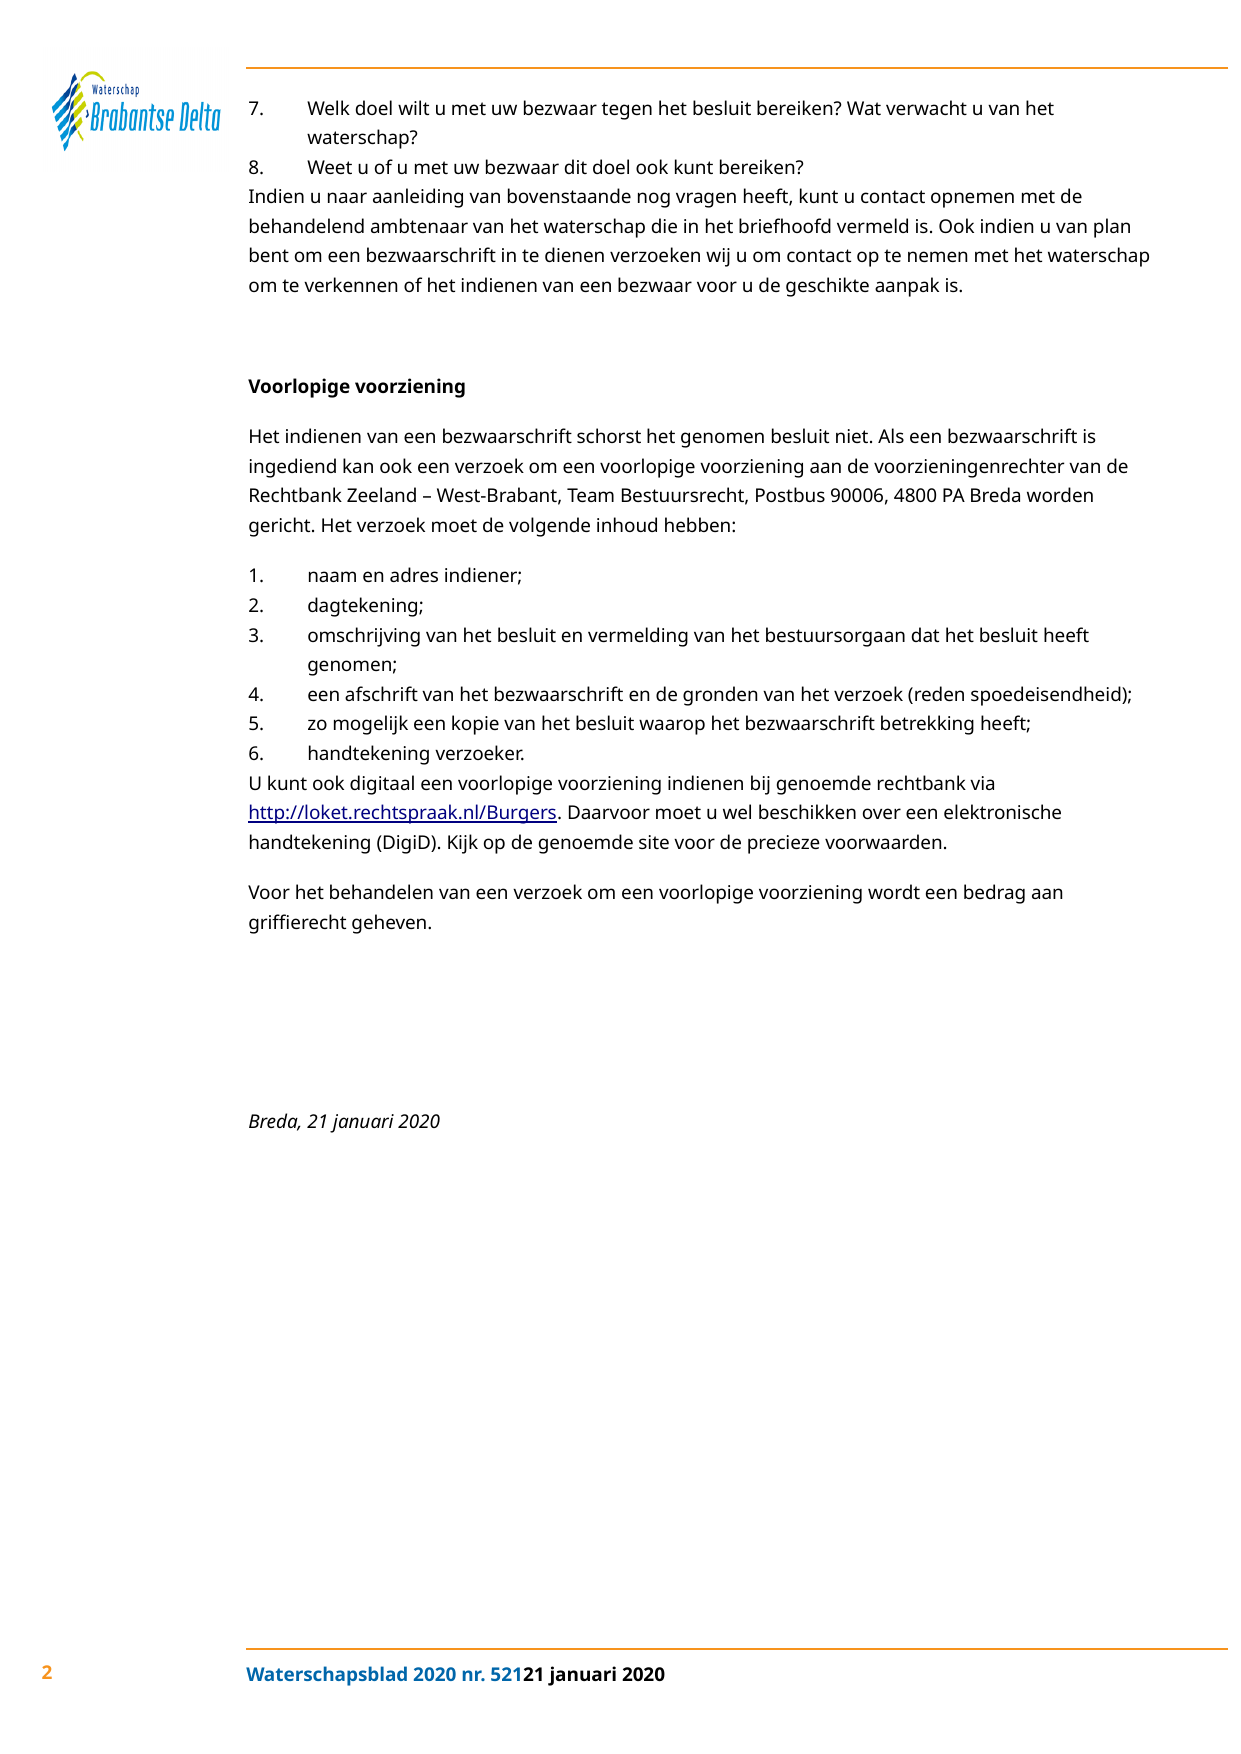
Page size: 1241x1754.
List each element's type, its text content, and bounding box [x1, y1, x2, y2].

picture [41, 47, 231, 172]
text Voorlopige voorziening [248, 373, 1152, 399]
list handtekening verzoeker. [248, 740, 1152, 766]
list zo mogelijk een kopie van het besluit waarop het bezwaarschrift betrekking heeft; [248, 711, 1152, 736]
text Indien u naar aanleiding van bovenstaande nog vragen heeft, kunt u contact opnemen met de behandelend ambtenaar van het waterschap die in het briefhoofd vermeld is. Ook indien u van plan bent om een bezwaarschrift in te dienen verzoeken wij u om contact op te nemen met het waterschap om te verkennen of het indienen van een bezwaar voor u de geschikte aanpak is. [248, 183, 1152, 298]
text U kunt ook digitaal een voorlopige voorziening indienen bij genoemde rechtbank via http://loket.rechtspraak.nl/Burgers. Daarvoor moet u wel beschikken over een elektronische handtekening (DigiD). Kijk op de genoemde site voor de precieze voorwaarden. [248, 770, 1152, 855]
list omschrijving van het besluit en vermelding van het bestuursorgaan dat het besluit heeft genomen; [248, 622, 1152, 677]
text Breda, 21 januari 2020 [248, 1108, 1152, 1134]
list Welk doel wilt u met uw bezwaar tegen het besluit bereiken? Wat verwacht u van het waterschap? [248, 95, 1152, 150]
list Weet u of u met uw bezwaar dit doel ook kunt bereiken? [248, 154, 1152, 180]
list naam en adres indiener; [248, 563, 1152, 588]
text Het indienen van een bezwaarschrift schorst het genomen besluit niet. Als een bezwaarschrift is ingediend kan ook een verzoek om een voorlopige voorziening aan de voorzieningenrechter van de Rechtbank Zeeland – West-Brabant, Team Bestuursrecht, Postbus 90006, 4800 PA Breda worden gericht. Het verzoek moet de volgende inhoud hebben: [248, 423, 1152, 538]
list een afschrift van het bezwaarschrift en de gronden van het verzoek (reden spoedeisendheid); [248, 681, 1152, 707]
text Voor het behandelen van een verzoek om een voorlopige voorziening wordt een bedrag aan griffierecht geheven. [248, 879, 1152, 935]
list dagtekening; [248, 592, 1152, 618]
